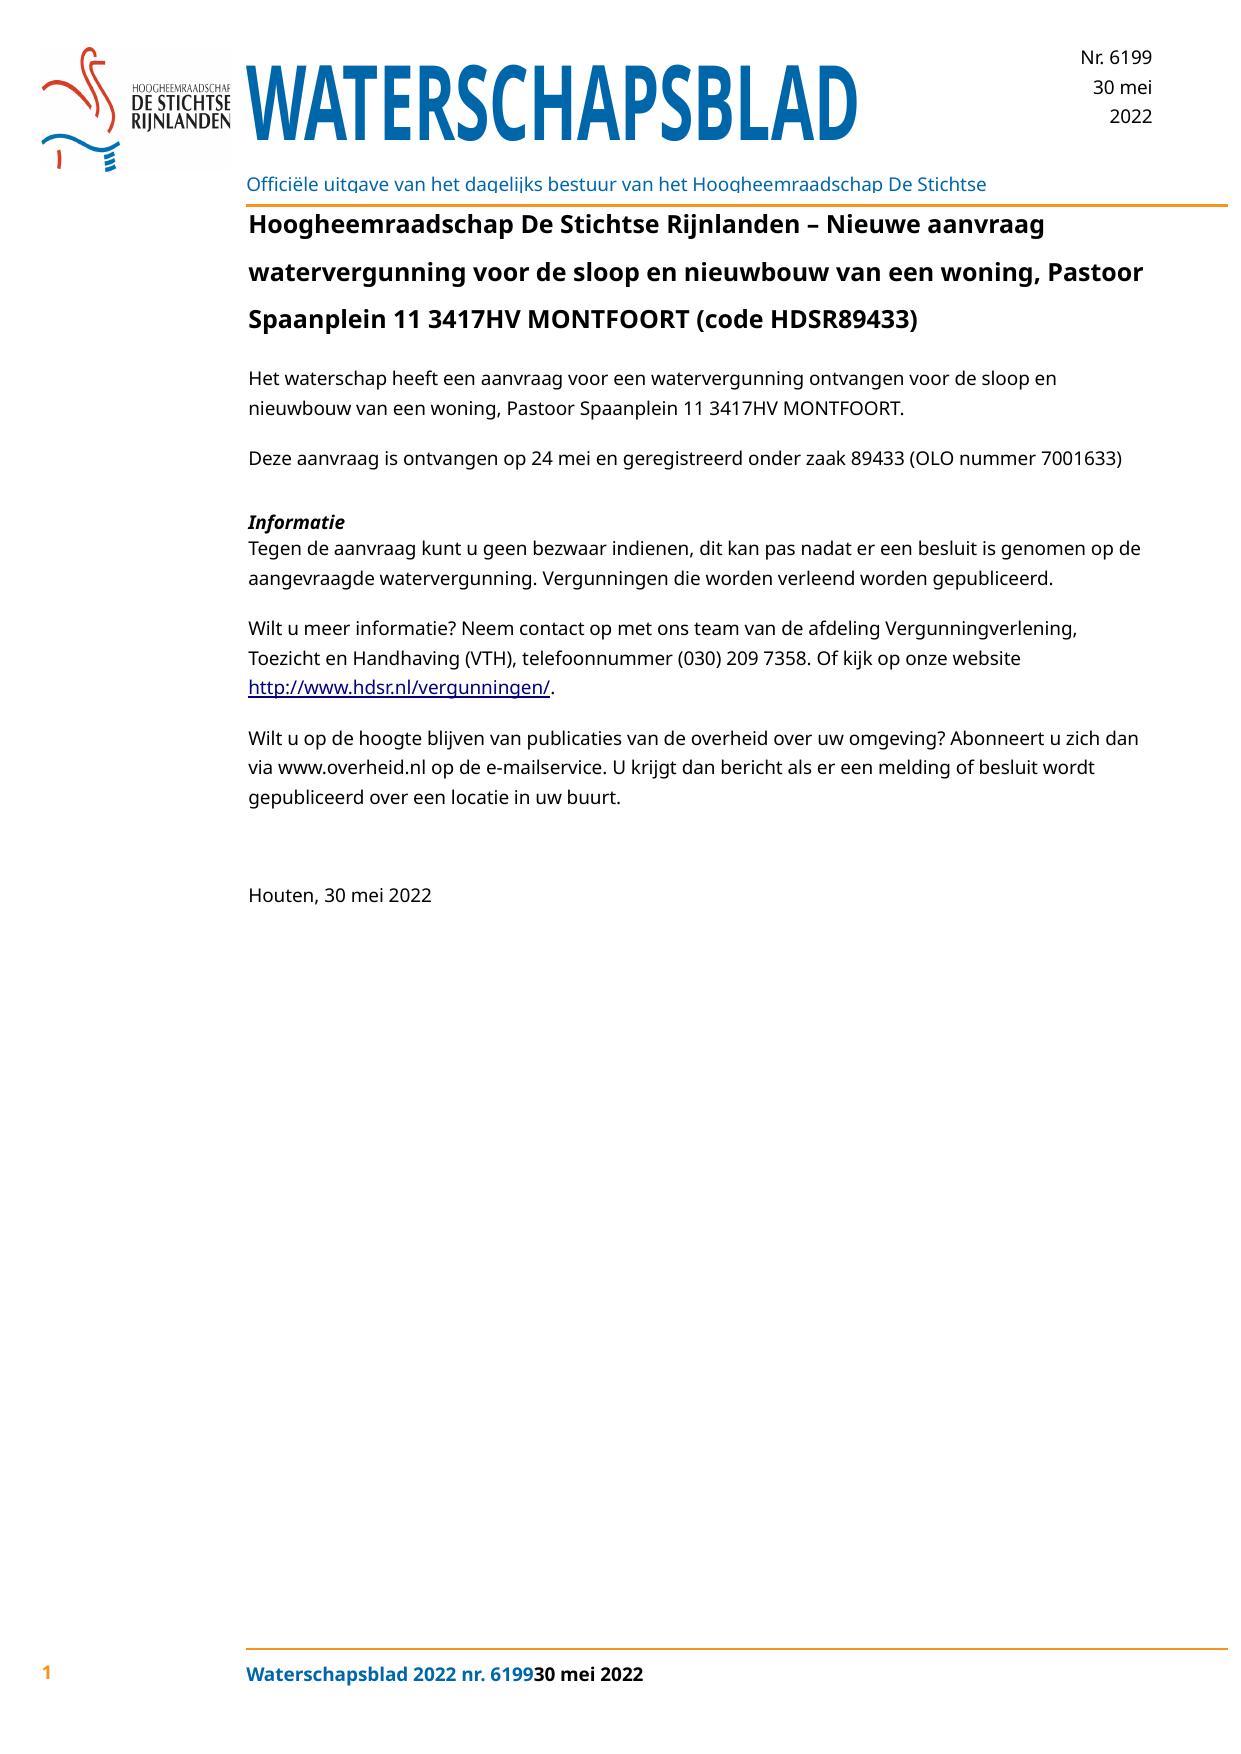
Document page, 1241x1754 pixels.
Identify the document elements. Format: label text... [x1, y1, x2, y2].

text Het waterschap heeft een aanvraag voor een watervergunning ontvangen voor de sloop en nieuwbouw van een woning, Pastoor Spaanplein 11 3417HV MONTFOORT. [248, 366, 1152, 421]
text Houten, 30 mei 2022 [248, 882, 1152, 908]
text Hoogheemraadschap De Stichtse Rijnlanden – Nieuwe aanvraag watervergunning voor de sloop en nieuwbouw van een woning, Pastoor Spaanplein 11 3417HV MONTFOORT (code HDSR89433) [248, 207, 1152, 336]
picture [41, 47, 231, 172]
text Deze aanvraag is ontvangen op 24 mei en geregistreerd onder zaak 89433 (OLO nummer 7001633) [248, 446, 1152, 471]
text Wilt u op de hoogte blijven van publicaties van de overheid over uw omgeving? Abonneert u zich dan via www.overheid.nl op de e-mailservice. U krijgt dan bericht als er een melding of besluit wordt gepubliceerd over een locatie in uw buurt. [248, 725, 1152, 810]
text Wilt u meer informatie? Neem contact op met ons team van de afdeling Vergunningverlening, Toezicht en Handhaving (VTH), telefoonnummer (030) 209 7358. Of kijk op onze website http://www.hdsr.nl/vergunningen/. [248, 615, 1152, 700]
text Tegen de aanvraag kunt u geen bezwaar indienen, dit kan pas nadat er een besluit is genomen op de aangevraagde watervergunning. Vergunningen die worden verleend worden gepubliceerd. [248, 535, 1152, 591]
text Informatie [248, 509, 1152, 535]
